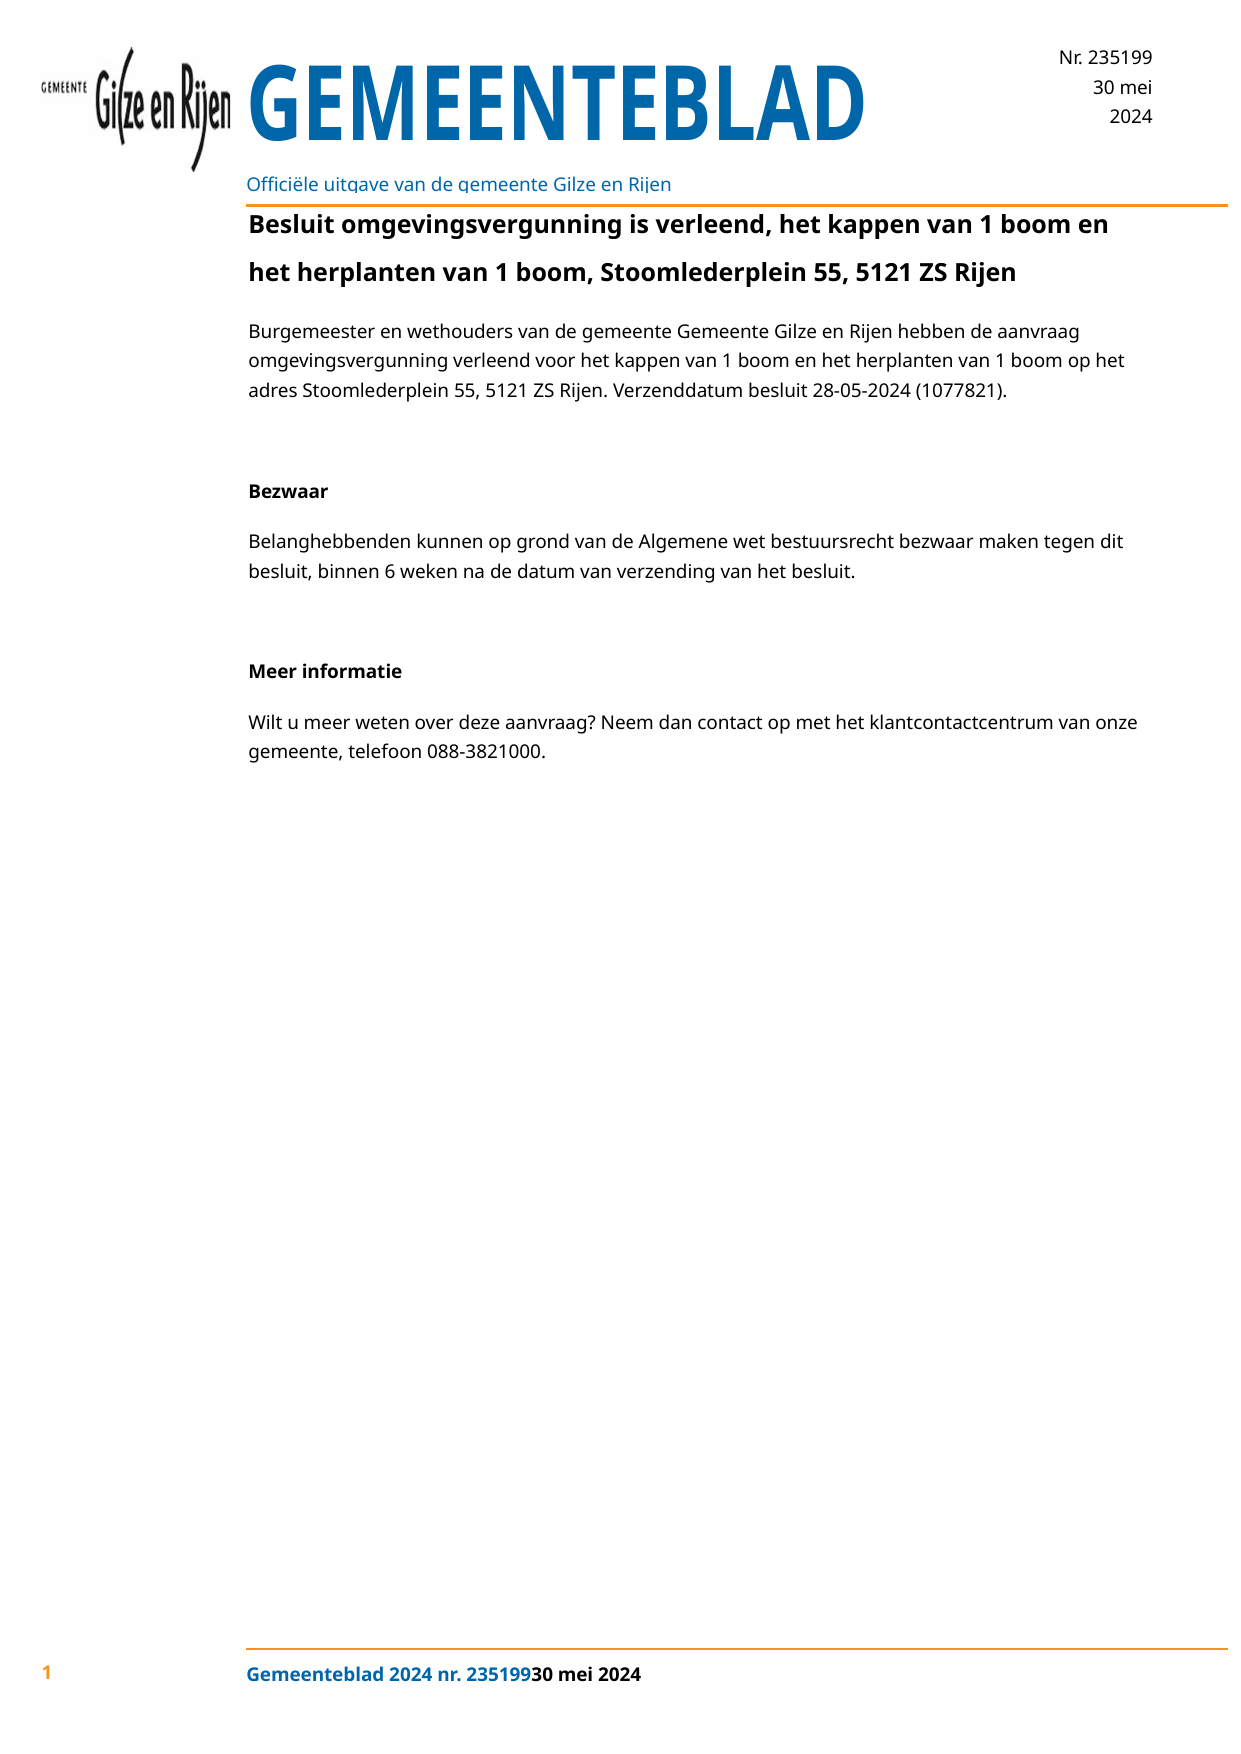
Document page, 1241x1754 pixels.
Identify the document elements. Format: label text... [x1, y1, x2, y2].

text Meer informatie [248, 659, 1152, 684]
text Burgemeester en wethouders van de gemeente Gemeente Gilze en Rijen hebben de aanvraag omgevingsvergunning verleend voor het kappen van 1 boom en het herplanten van 1 boom op het adres Stoomlederplein 55, 5121 ZS Rijen. Verzenddatum besluit 28-05-2024 (1077821). [248, 318, 1152, 403]
text Belanghebbenden kunnen op grond van de Algemene wet bestuursrecht bezwaar maken tegen dit besluit, binnen 6 weken na de datum van verzending van het besluit. [248, 528, 1152, 584]
text Besluit omgevingsvergunning is verleend, het kappen van 1 boom en het herplanten van 1 boom, Stoomlederplein 55, 5121 ZS Rijen [248, 207, 1152, 288]
text Bezwaar [248, 478, 1152, 504]
picture [41, 47, 231, 172]
text Wilt u meer weten over deze aanvraag? Neem dan contact op met het klantcontactcentrum van onze gemeente, telefoon 088-3821000. [248, 709, 1152, 764]
